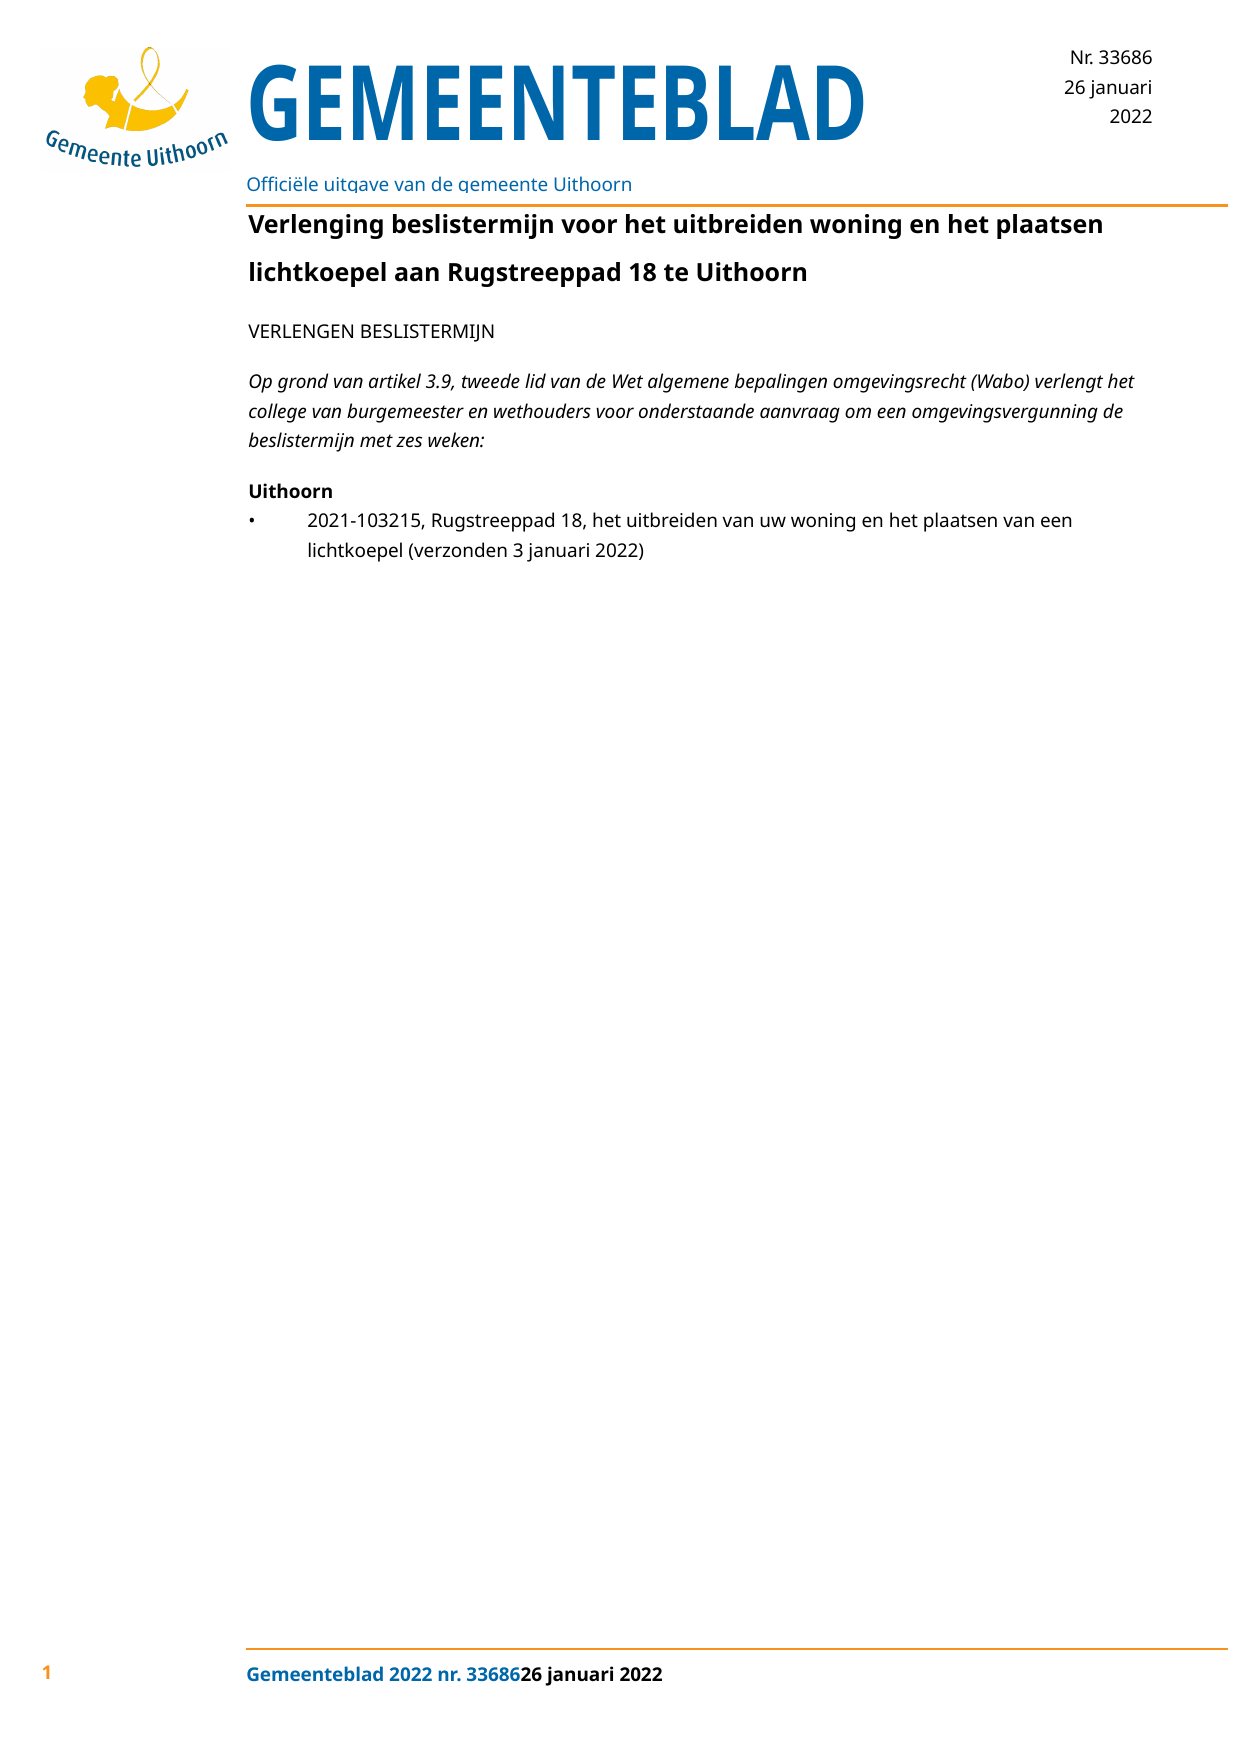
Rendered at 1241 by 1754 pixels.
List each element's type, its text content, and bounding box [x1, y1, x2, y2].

text VERLENGEN BESLISTERMIJN [248, 318, 1152, 344]
list 2021-103215, Rugstreeppad 18, het uitbreiden van uw woning en het plaatsen van een lichtkoepel (verzonden 3 januari 2022) [248, 507, 1152, 563]
text Uithoorn [248, 478, 1152, 504]
picture [41, 47, 231, 172]
text Verlenging beslistermijn voor het uitbreiden woning en het plaatsen lichtkoepel aan Rugstreeppad 18 te Uithoorn [248, 207, 1152, 288]
text Op grond van artikel 3.9, tweede lid van de Wet algemene bepalingen omgevingsrecht (Wabo) verlengt het college van burgemeester en wethouders voor onderstaande aanvraag om een omgevingsvergunning de beslistermijn met zes weken: [248, 368, 1152, 453]
